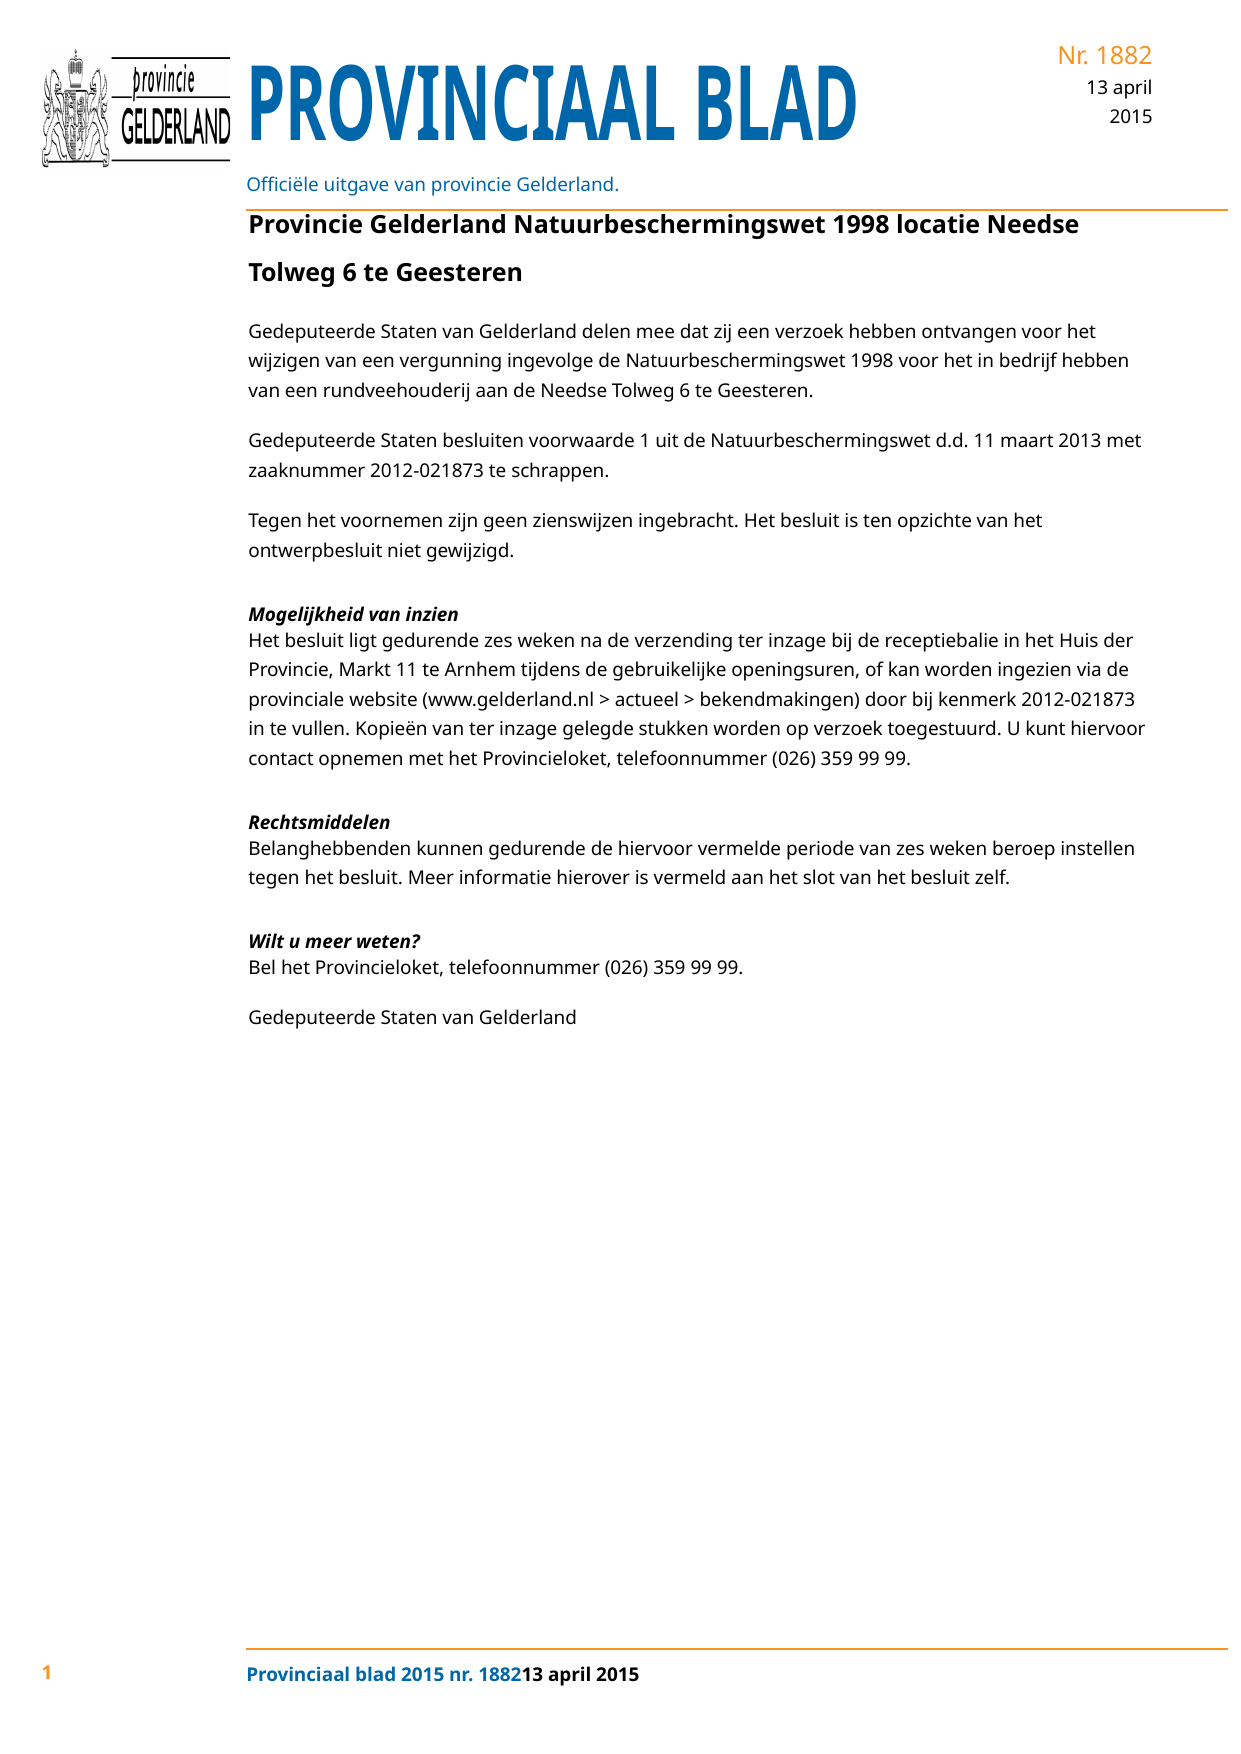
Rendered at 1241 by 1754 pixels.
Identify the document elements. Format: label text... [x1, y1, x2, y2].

text Bel het Provincieloket, telefoonnummer (026) 359 99 99. [248, 954, 1152, 980]
text Gedeputeerde Staten besluiten voorwaarde 1 uit de Natuurbeschermingswet d.d. 11 maart 2013 met zaaknummer 2012-021873 te schrappen. [248, 427, 1152, 483]
text Tegen het voornemen zijn geen zienswijzen ingebracht. Het besluit is ten opzichte van het ontwerpbesluit niet gewijzigd. [248, 507, 1152, 563]
text Gedeputeerde Staten van Gelderland delen mee dat zij een verzoek hebben ontvangen voor het wijzigen van een vergunning ingevolge de Natuurbeschermingswet 1998 voor het in bedrijf hebben van een rundveehouderij aan de Needse Tolweg 6 te Geesteren. [248, 318, 1152, 403]
text Het besluit ligt gedurende zes weken na de verzending ter inzage bij de receptiebalie in het Huis der Provincie, Markt 11 te Arnhem tijdens de gebruikelijke openingsuren, of kan worden ingezien via de provinciale website (www.gelderland.nl > actueel > bekendmakingen) door bij kenmerk 2012-021873 in te vullen. Kopieën van ter inzage gelegde stukken worden op verzoek toegestuurd. U kunt hiervoor contact opnemen met het Provincieloket, telefoonnummer (026) 359 99 99. [248, 627, 1152, 771]
picture [41, 47, 231, 172]
text Gedeputeerde Staten van Gelderland [248, 1004, 1152, 1030]
text Mogelijkheid van inzien [248, 601, 1152, 627]
text Wilt u meer weten? [248, 928, 1152, 954]
text Belanghebbenden kunnen gedurende de hiervoor vermelde periode van zes weken beroep instellen tegen het besluit. Meer informatie hierover is vermeld aan het slot van het besluit zelf. [248, 835, 1152, 890]
text Rechtsmiddelen [248, 809, 1152, 835]
text Provincie Gelderland Natuurbeschermingswet 1998 locatie Needse Tolweg 6 te Geesteren [248, 211, 1152, 288]
